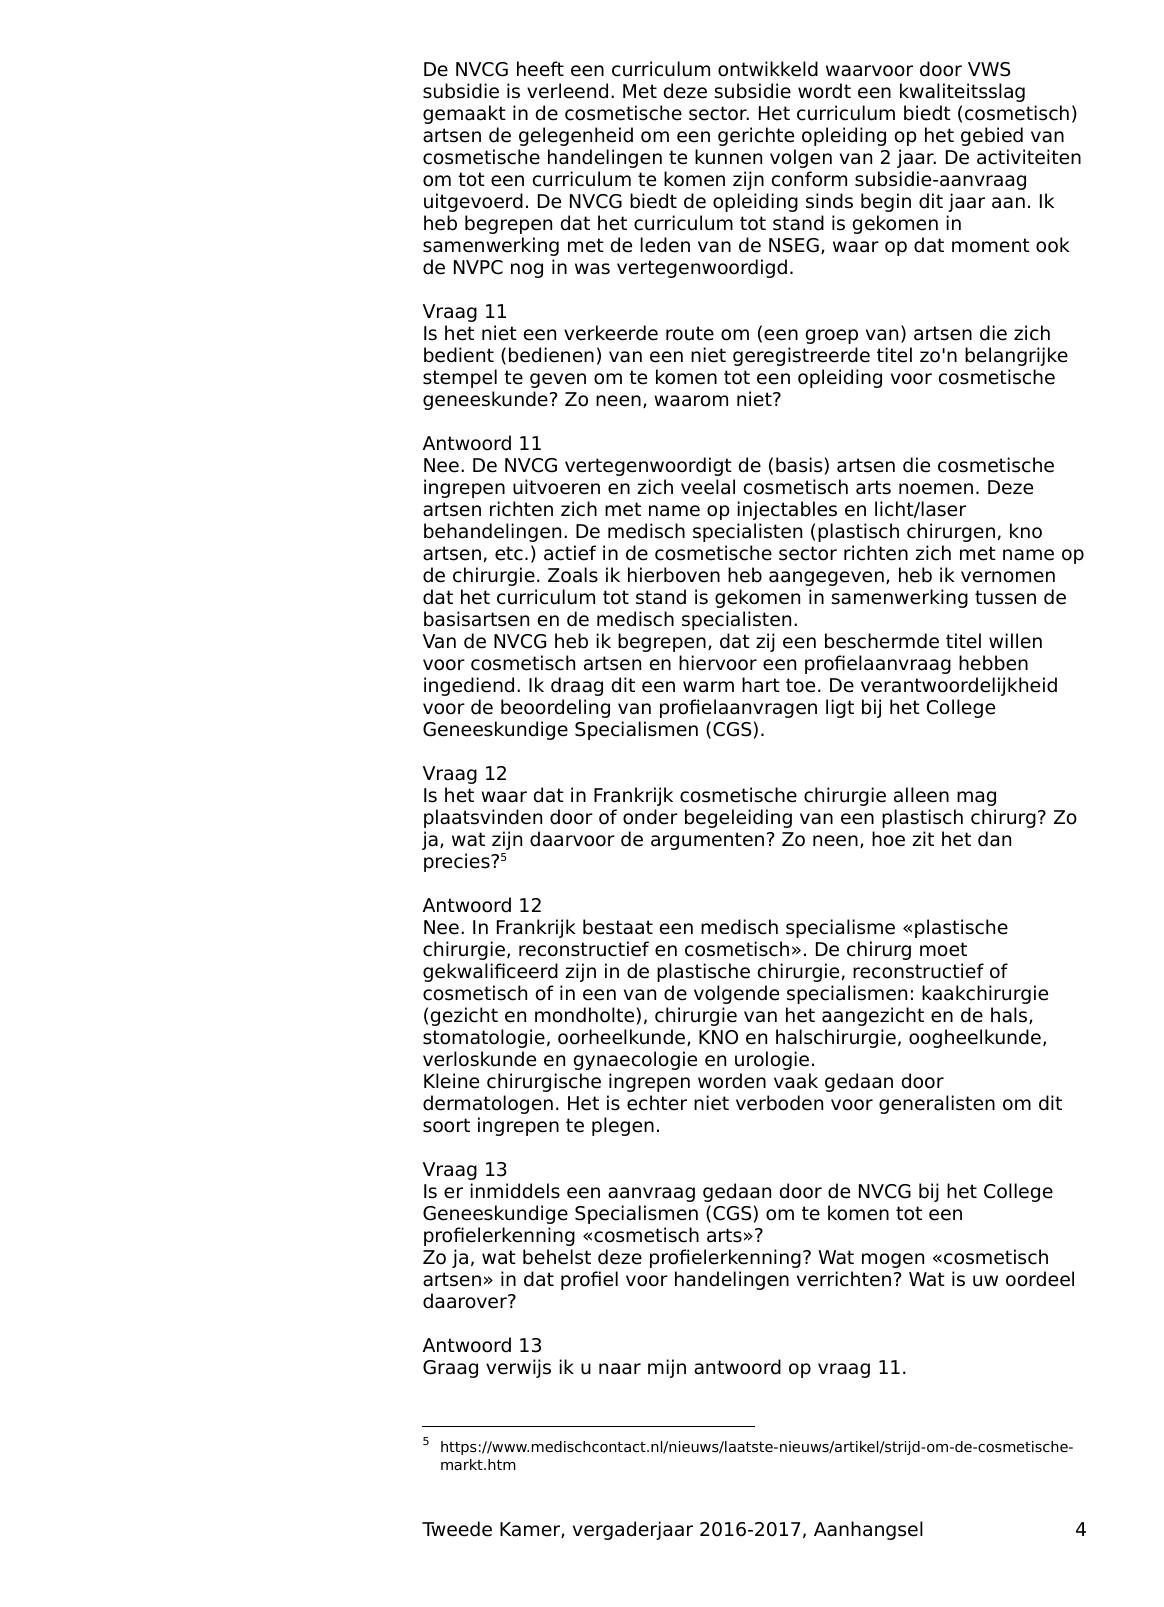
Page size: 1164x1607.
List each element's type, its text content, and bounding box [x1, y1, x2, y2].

text Nee. De NVCG vertegenwoordigt de (basis) artsen die cosmetische ingrepen uitvoeren en zich veelal cosmetisch arts noemen. Deze artsen richten zich met name op injectables en licht/laser behandelingen. De medisch specialisten (plastisch chirurgen, kno artsen, etc.) actief in de cosmetische sector richten zich met name op de chirurgie. Zoals ik hierboven heb aangegeven, heb ik vernomen dat het curriculum tot stand is gekomen in samenwerking tussen de basisartsen en de medisch specialisten. [422, 455, 1087, 631]
text Vraag 11 [422, 301, 1087, 323]
text Vraag 13 [422, 1159, 1087, 1181]
text Antwoord 13 [422, 1335, 1087, 1357]
text Is het niet een verkeerde route om (een groep van) artsen die zich bedient (bedienen) van een niet geregistreerde titel zo'n belangrijke stempel te geven om te komen tot een opleiding voor cosmetische geneeskunde? Zo neen, waarom niet? [422, 323, 1087, 411]
text Antwoord 12 [422, 895, 1087, 917]
text https://www.medischcontact.nl/nieuws/laatste-nieuws/artikel/strijd-om-de-cosmetische-markt.htm [422, 1435, 1087, 1474]
text Graag verwijs ik u naar mijn antwoord op vraag 11. [422, 1357, 1087, 1379]
text Antwoord 11 [422, 433, 1087, 455]
text Van de NVCG heb ik begrepen, dat zij een beschermde titel willen voor cosmetisch artsen en hiervoor een profielaanvraag hebben ingediend. Ik draag dit een warm hart toe. De verantwoordelijkheid voor de beoordeling van profielaanvragen ligt bij het College Geneeskundige Specialismen (CGS). [422, 631, 1087, 741]
text Zo ja, wat behelst deze profielerkenning? Wat mogen «cosmetisch artsen» in dat profiel voor handelingen verrichten? Wat is uw oordeel daarover? [422, 1247, 1087, 1313]
text Vraag 12 [422, 763, 1087, 785]
text Is er inmiddels een aanvraag gedaan door de NVCG bij het College Geneeskundige Specialismen (CGS) om te komen tot een profielerkenning «cosmetisch arts»? [422, 1181, 1087, 1247]
text Kleine chirurgische ingrepen worden vaak gedaan door dermatologen. Het is echter niet verboden voor generalisten om dit soort ingrepen te plegen. [422, 1071, 1087, 1137]
text Is het waar dat in Frankrijk cosmetische chirurgie alleen mag plaatsvinden door of onder begeleiding van een plastisch chirurg? Zo ja, wat zijn daarvoor de argumenten? Zo neen, hoe zit het dan precies? [422, 785, 1087, 873]
text Nee. In Frankrijk bestaat een medisch specialisme «plastische chirurgie, reconstructief en cosmetisch». De chirurg moet gekwalificeerd zijn in de plastische chirurgie, reconstructief of cosmetisch of in een van de volgende specialismen: kaakchirurgie (gezicht en mondholte), chirurgie van het aangezicht en de hals, stomatologie, oorheelkunde, KNO en halschirurgie, oogheelkunde, verloskunde en gynaecologie en urologie. [422, 917, 1087, 1071]
text De NVCG heeft een curriculum ontwikkeld waarvoor door VWS subsidie is verleend. Met deze subsidie wordt een kwaliteitsslag gemaakt in de cosmetische sector. Het curriculum biedt (cosmetisch) artsen de gelegenheid om een gerichte opleiding op het gebied van cosmetische handelingen te kunnen volgen van 2 jaar. De activiteiten om tot een curriculum te komen zijn conform subsidie-aanvraag uitgevoerd. De NVCG biedt de opleiding sinds begin dit jaar aan. Ik heb begrepen dat het curriculum tot stand is gekomen in samenwerking met de leden van de NSEG, waar op dat moment ook de NVPC nog in was vertegenwoordigd. [422, 59, 1087, 279]
